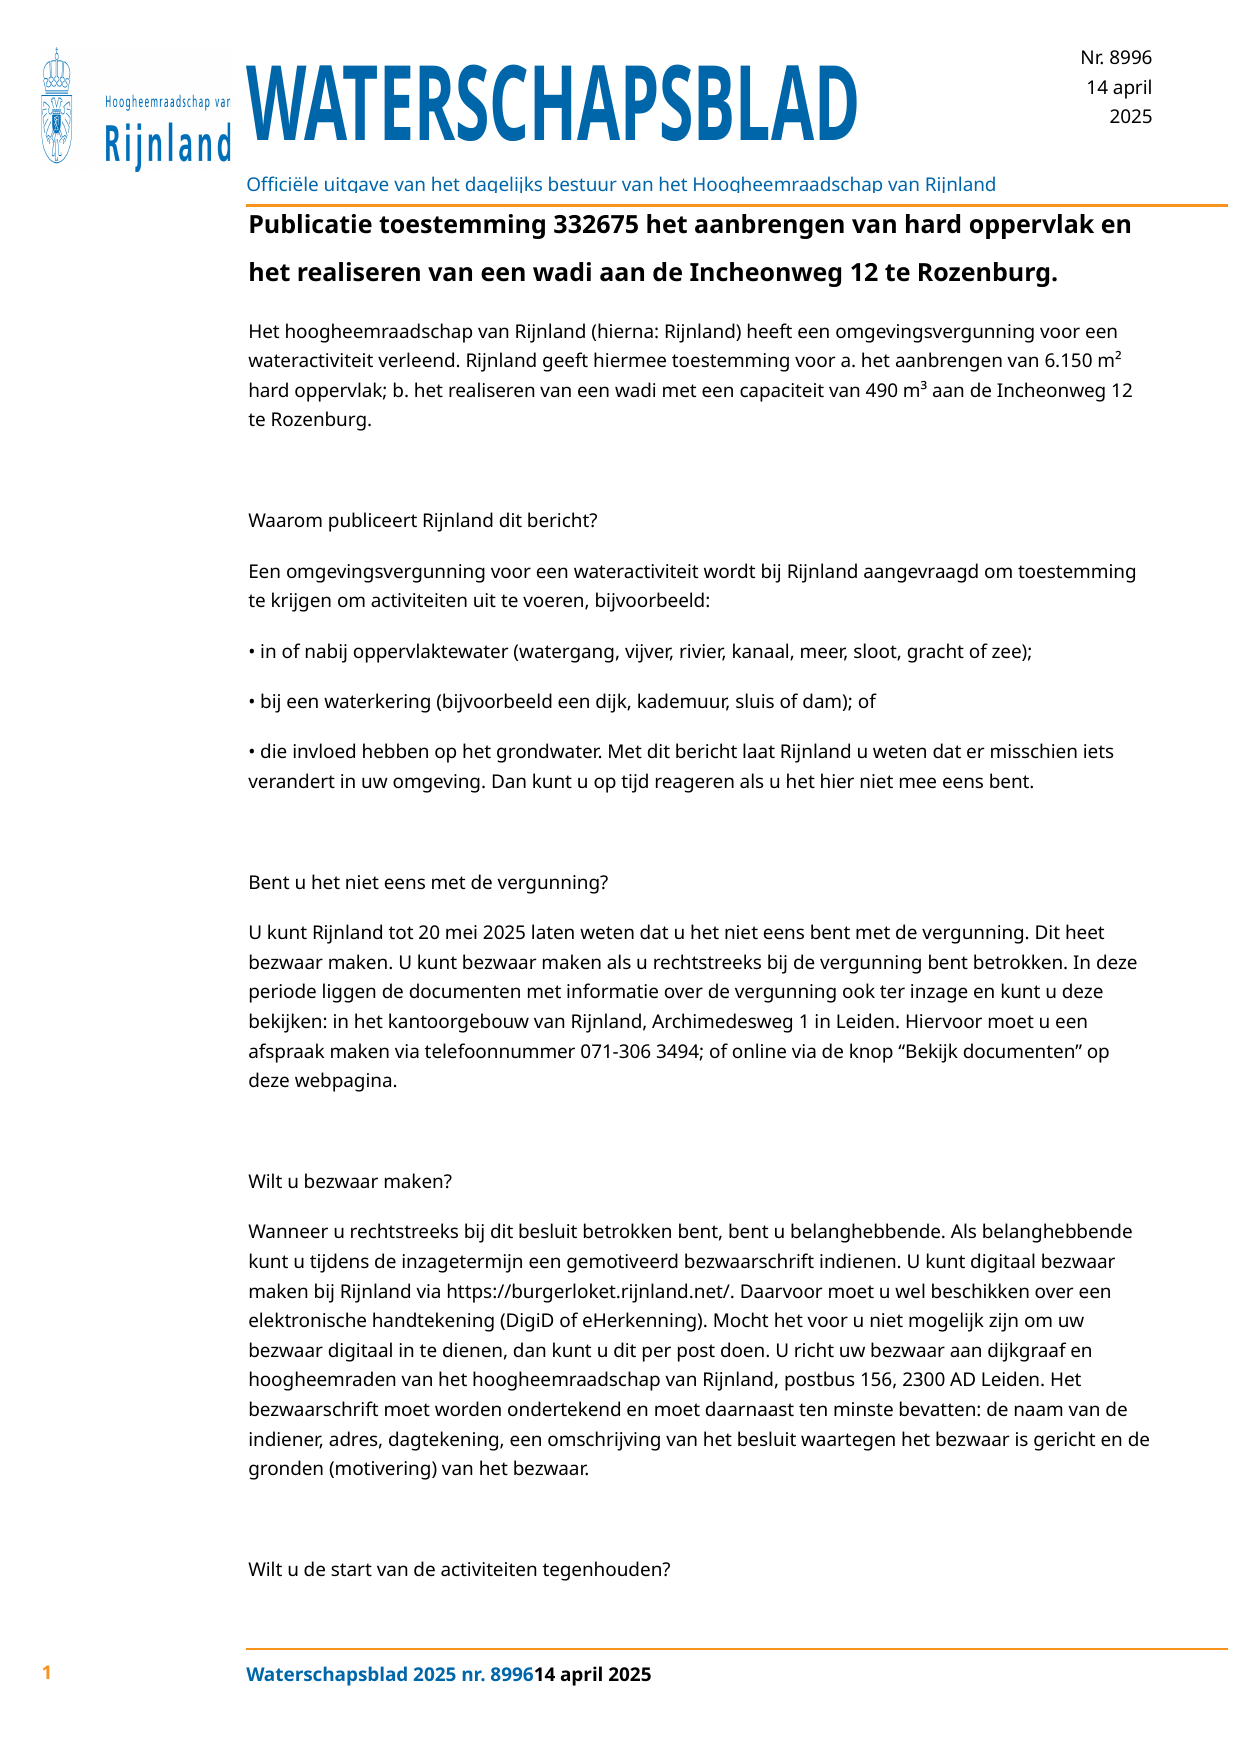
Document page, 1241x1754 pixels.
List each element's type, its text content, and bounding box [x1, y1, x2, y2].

text Wilt u bezwaar maken? [248, 1168, 1152, 1194]
text U kunt Rijnland tot 20 mei 2025 laten weten dat u het niet eens bent met de vergunning. Dit heet bezwaar maken. U kunt bezwaar maken als u rechtstreeks bij de vergunning bent betrokken. In deze periode liggen de documenten met informatie over de vergunning ook ter inzage en kunt u deze bekijken: in het kantoorgebouw van Rijnland, Archimedesweg 1 in Leiden. Hiervoor moet u een afspraak maken via telefoonnummer 071-306 3494; of online via de knop “Bekijk documenten” op deze webpagina. [248, 919, 1152, 1093]
text Wilt u de start van de activiteiten tegenhouden? [248, 1556, 1152, 1582]
text Publicatie toestemming 332675 het aanbrengen van hard oppervlak en het realiseren van een wadi aan de Incheonweg 12 te Rozenburg. [248, 207, 1152, 288]
text Wanneer u rechtstreeks bij dit besluit betrokken bent, bent u belanghebbende. Als belanghebbende kunt u tijdens de inzagetermijn een gemotiveerd bezwaarschrift indienen. U kunt digitaal bezwaar maken bij Rijnland via https://burgerloket.rijnland.net/. Daarvoor moet u wel beschikken over een elektronische handtekening (DigiD of eHerkenning). Mocht het voor u niet mogelijk zijn om uw bezwaar digitaal in te dienen, dan kunt u dit per post doen. U richt uw bezwaar aan dijkgraaf en hoogheemraden van het hoogheemraadschap van Rijnland, postbus 156, 2300 AD Leiden. Het bezwaarschrift moet worden ondertekend en moet daarnaast ten minste bevatten: de naam van de indiener, adres, dagtekening, een omschrijving van het besluit waartegen het bezwaar is gericht en de gronden (motivering) van het bezwaar. [248, 1219, 1152, 1481]
text Een omgevingsvergunning voor een wateractiviteit wordt bij Rijnland aangevraagd om toestemming te krijgen om activiteiten uit te voeren, bijvoorbeeld: [248, 558, 1152, 613]
picture [41, 47, 231, 172]
text Het hoogheemraadschap van Rijnland (hierna: Rijnland) heeft een omgevingsvergunning voor een wateractiviteit verleend. Rijnland geeft hiermee toestemming voor a. het aanbrengen van 6.150 m² hard oppervlak; b. het realiseren van een wadi met een capaciteit van 490 m³ aan de Incheonweg 12 te Rozenburg. [248, 318, 1152, 432]
text Bent u het niet eens met de vergunning? [248, 869, 1152, 895]
text • bij een waterkering (bijvoorbeeld een dijk, kademuur, sluis of dam); of [248, 688, 1152, 714]
text • die invloed hebben op het grondwater. Met dit bericht laat Rijnland u weten dat er misschien iets verandert in uw omgeving. Dan kunt u op tijd reageren als u het hier niet mee eens bent. [248, 739, 1152, 794]
text Waarom publiceert Rijnland dit bericht? [248, 507, 1152, 533]
text • in of nabij oppervlaktewater (watergang, vijver, rivier, kanaal, meer, sloot, gracht of zee); [248, 638, 1152, 664]
